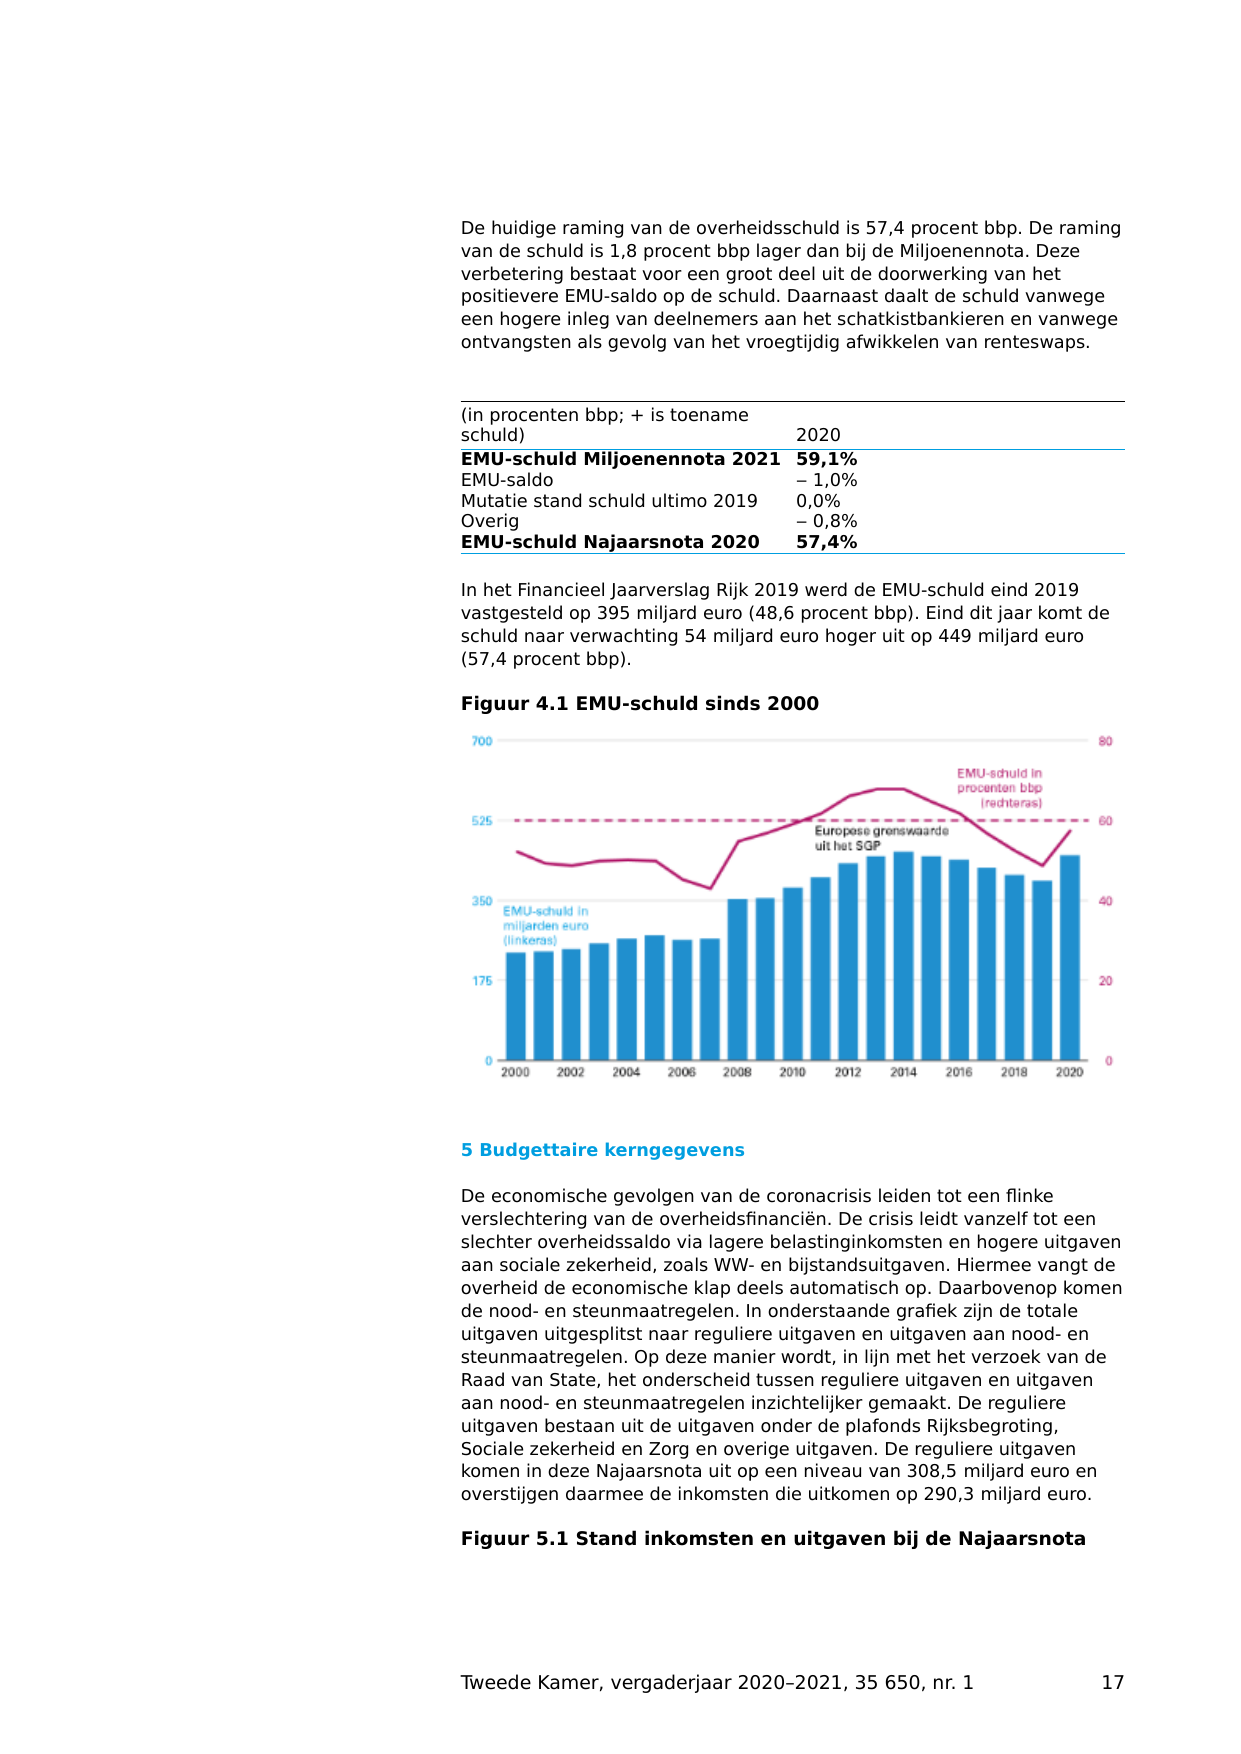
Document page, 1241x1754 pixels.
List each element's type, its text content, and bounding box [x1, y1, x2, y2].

title 5 Budgettaire kerngegevens [461, 1138, 1125, 1161]
table_cell EMU-schuld Miljoenennota 2021 [461, 450, 793, 470]
table_cell Mutatie stand schuld ultimo 2019 [461, 491, 793, 511]
table_cell 2020 [793, 402, 1125, 449]
title Figuur 4.1 EMU-schuld sinds 2000 [461, 692, 1125, 714]
table_cell 59,1% [793, 450, 1125, 470]
table_cell Overig [461, 511, 793, 532]
text In het Financieel Jaarverslag Rijk 2019 werd de EMU-schuld eind 2019 vastgesteld op 395 miljard euro (48,6 procent bbp). Eind dit jaar komt de schuld naar verwachting 54 miljard euro hoger uit op 449 miljard euro (57,4 procent bbp). [461, 578, 1125, 669]
title Figuur 5.1 Stand inkomsten en uitgaven bij de Najaarsnota [461, 1528, 1125, 1550]
table_cell EMU-schuld Najaarsnota 2020 [461, 532, 793, 552]
table_cell 57,4% [793, 532, 1125, 552]
table_header Tabel 4.2 Ontwikkeling overheidsschuld sinds Miljoenennota 2021 [461, 376, 1125, 401]
table_cell ‒ 0,8% [793, 511, 1125, 532]
table_cell ‒ 1,0% [793, 470, 1125, 491]
text De huidige raming van de overheidsschuld is 57,4 procent bbp. De raming van de schuld is 1,8 procent bbp lager dan bij de Miljoenennota. Deze verbetering bestaat voor een groot deel uit de doorwerking van het positievere EMU-saldo op de schuld. Daarnaast daalt de schuld vanwege een hogere inleg van deelnemers aan het schatkistbankieren en vanwege ontvangsten als gevolg van het vroegtijdig afwikkelen van renteswaps. [461, 216, 1125, 353]
table_cell EMU-saldo [461, 470, 793, 491]
table_cell (in procenten bbp; + is toename schuld) [461, 402, 793, 449]
table_cell 0,0% [793, 491, 1125, 511]
text De economische gevolgen van de coronacrisis leiden tot een flinke verslechtering van de overheidsfinanciën. De crisis leidt vanzelf tot een slechter overheidssaldo via lagere belastinginkomsten en hogere uitgaven aan sociale zekerheid, zoals WW- en bijstandsuitgaven. Hiermee vangt de overheid de economische klap deels automatisch op. Daarbovenop komen de nood- en steunmaatregelen. In onderstaande grafiek zijn de totale uitgaven uitgesplitst naar reguliere uitgaven en uitgaven aan nood- en steunmaatregelen. Op deze manier wordt, in lijn met het verzoek van de Raad van State, het onderscheid tussen reguliere uitgaven en uitgaven aan nood- en steunmaatregelen inzichtelijker gemaakt. De reguliere uitgaven bestaan uit de uitgaven onder de plafonds Rijksbegroting, Sociale zekerheid en Zorg en overige uitgaven. De reguliere uitgaven komen in deze Najaarsnota uit op een niveau van 308,5 miljard euro en overstijgen daarmee de inkomsten die uitkomen op 290,3 miljard euro. [461, 1184, 1125, 1505]
